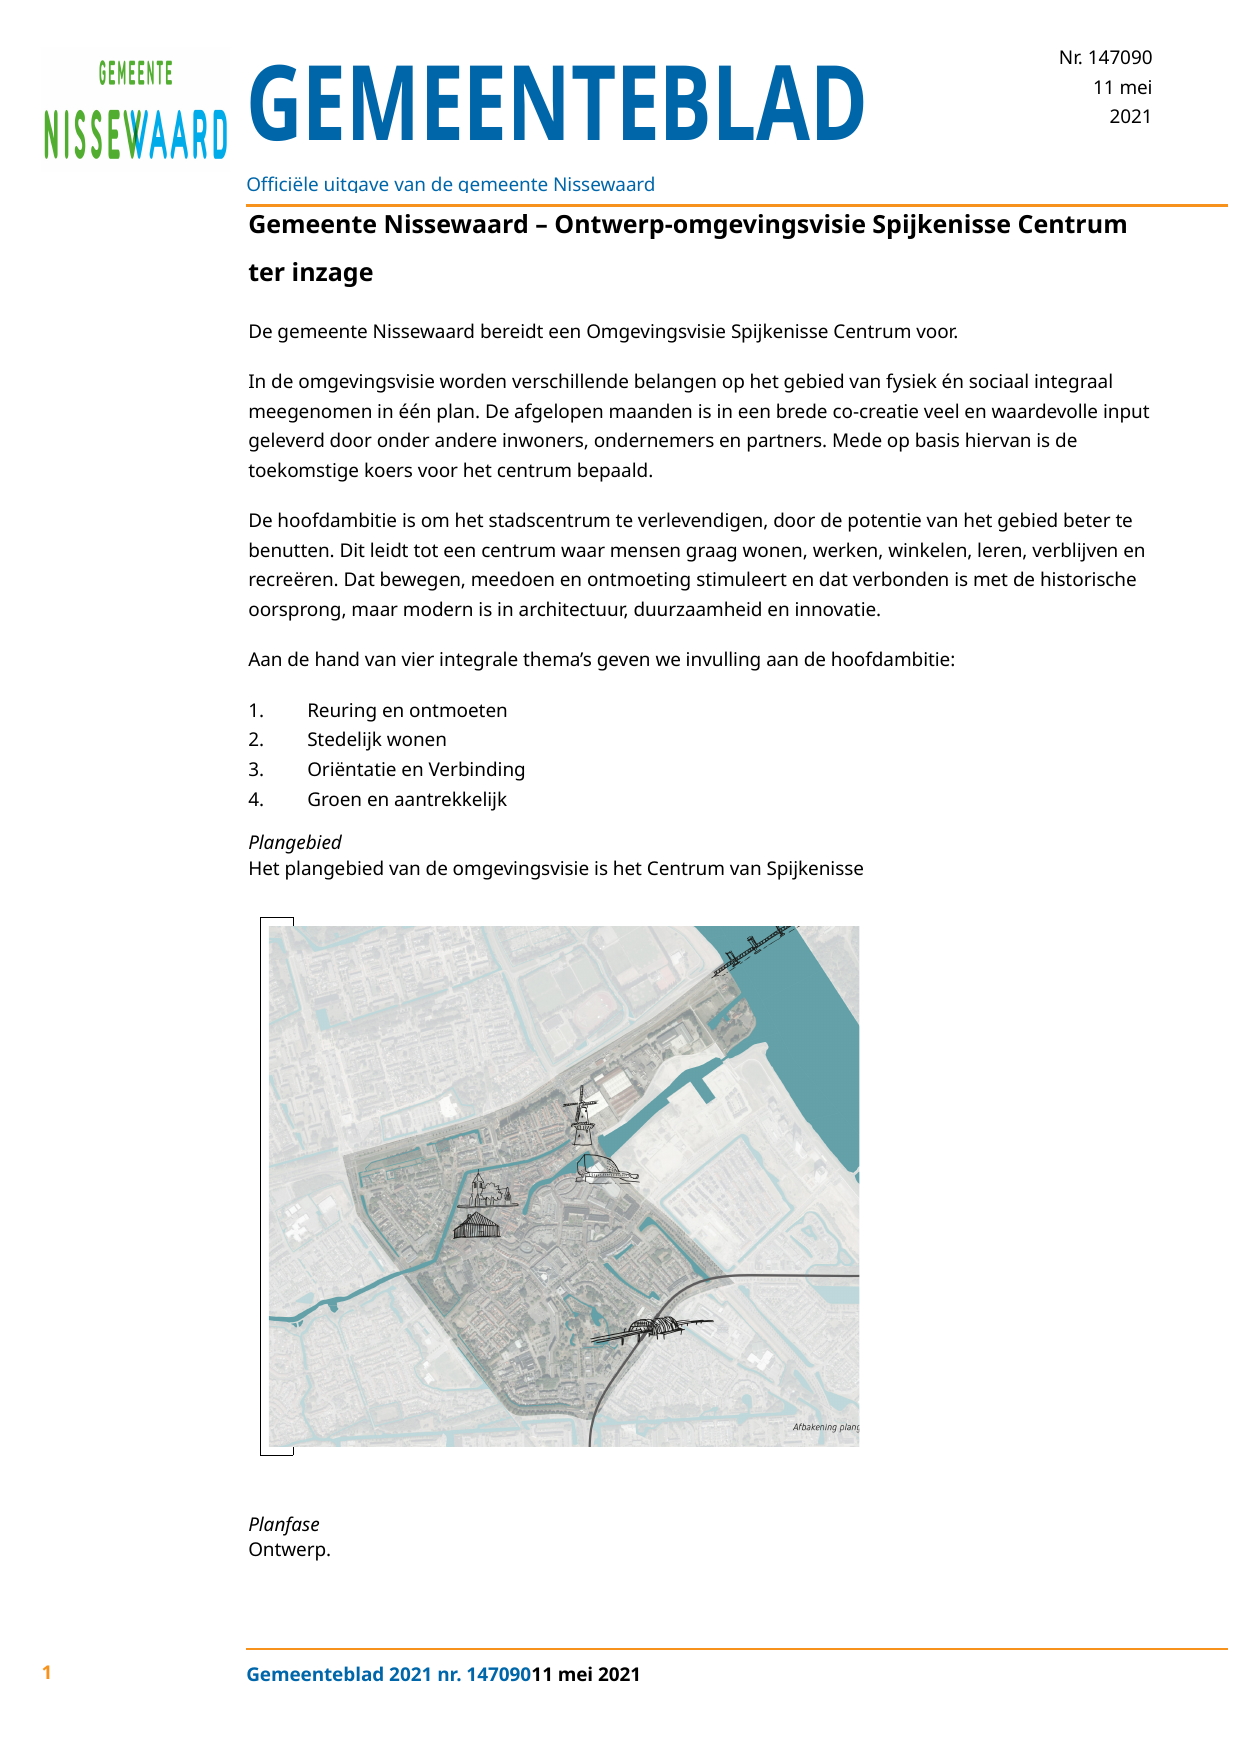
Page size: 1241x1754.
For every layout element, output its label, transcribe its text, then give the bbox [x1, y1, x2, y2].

list Oriëntatie en Verbinding [248, 756, 1152, 782]
list Stedelijk wonen [248, 727, 1152, 752]
text De gemeente Nissewaard bereidt een Omgevingsvisie Spijkenisse Centrum voor. [248, 318, 1152, 344]
text De hoofdambitie is om het stadscentrum te verlevendigen, door de potentie van het gebied beter te benutten. Dit leidt tot een centrum waar mensen graag wonen, werken, winkelen, leren, verblijven en recreëren. Dat bewegen, meedoen en ontmoeting stimuleert en dat verbonden is met de historische oorsprong, maar modern is in architectuur, duurzaamheid en innovatie. [248, 507, 1152, 622]
text Gemeente Nissewaard – Ontwerp-omgevingsvisie Spijkenisse Centrum ter inzage [248, 207, 1152, 288]
picture [268, 926, 860, 1447]
text In de omgevingsvisie worden verschillende belangen op het gebied van fysiek én sociaal integraal meegenomen in één plan. De afgelopen maanden is in een brede co-creatie veel en waardevolle input geleverd door onder andere inwoners, ondernemers en partners. Mede op basis hiervan is de toekomstige koers voor het centrum bepaald. [248, 368, 1152, 483]
text Plangebied [248, 829, 1152, 855]
text Het plangebied van de omgevingsvisie is het Centrum van Spijkenisse [248, 855, 1152, 880]
text Ontwerp. [248, 1537, 1152, 1562]
text Planfase [248, 1511, 1152, 1537]
list Groen en aantrekkelijk [248, 786, 1152, 812]
text Aan de hand van vier integrale thema’s geven we invulling aan de hoofdambitie: [248, 647, 1152, 672]
list Reuring en ontmoeten [248, 697, 1152, 723]
picture [41, 47, 231, 172]
